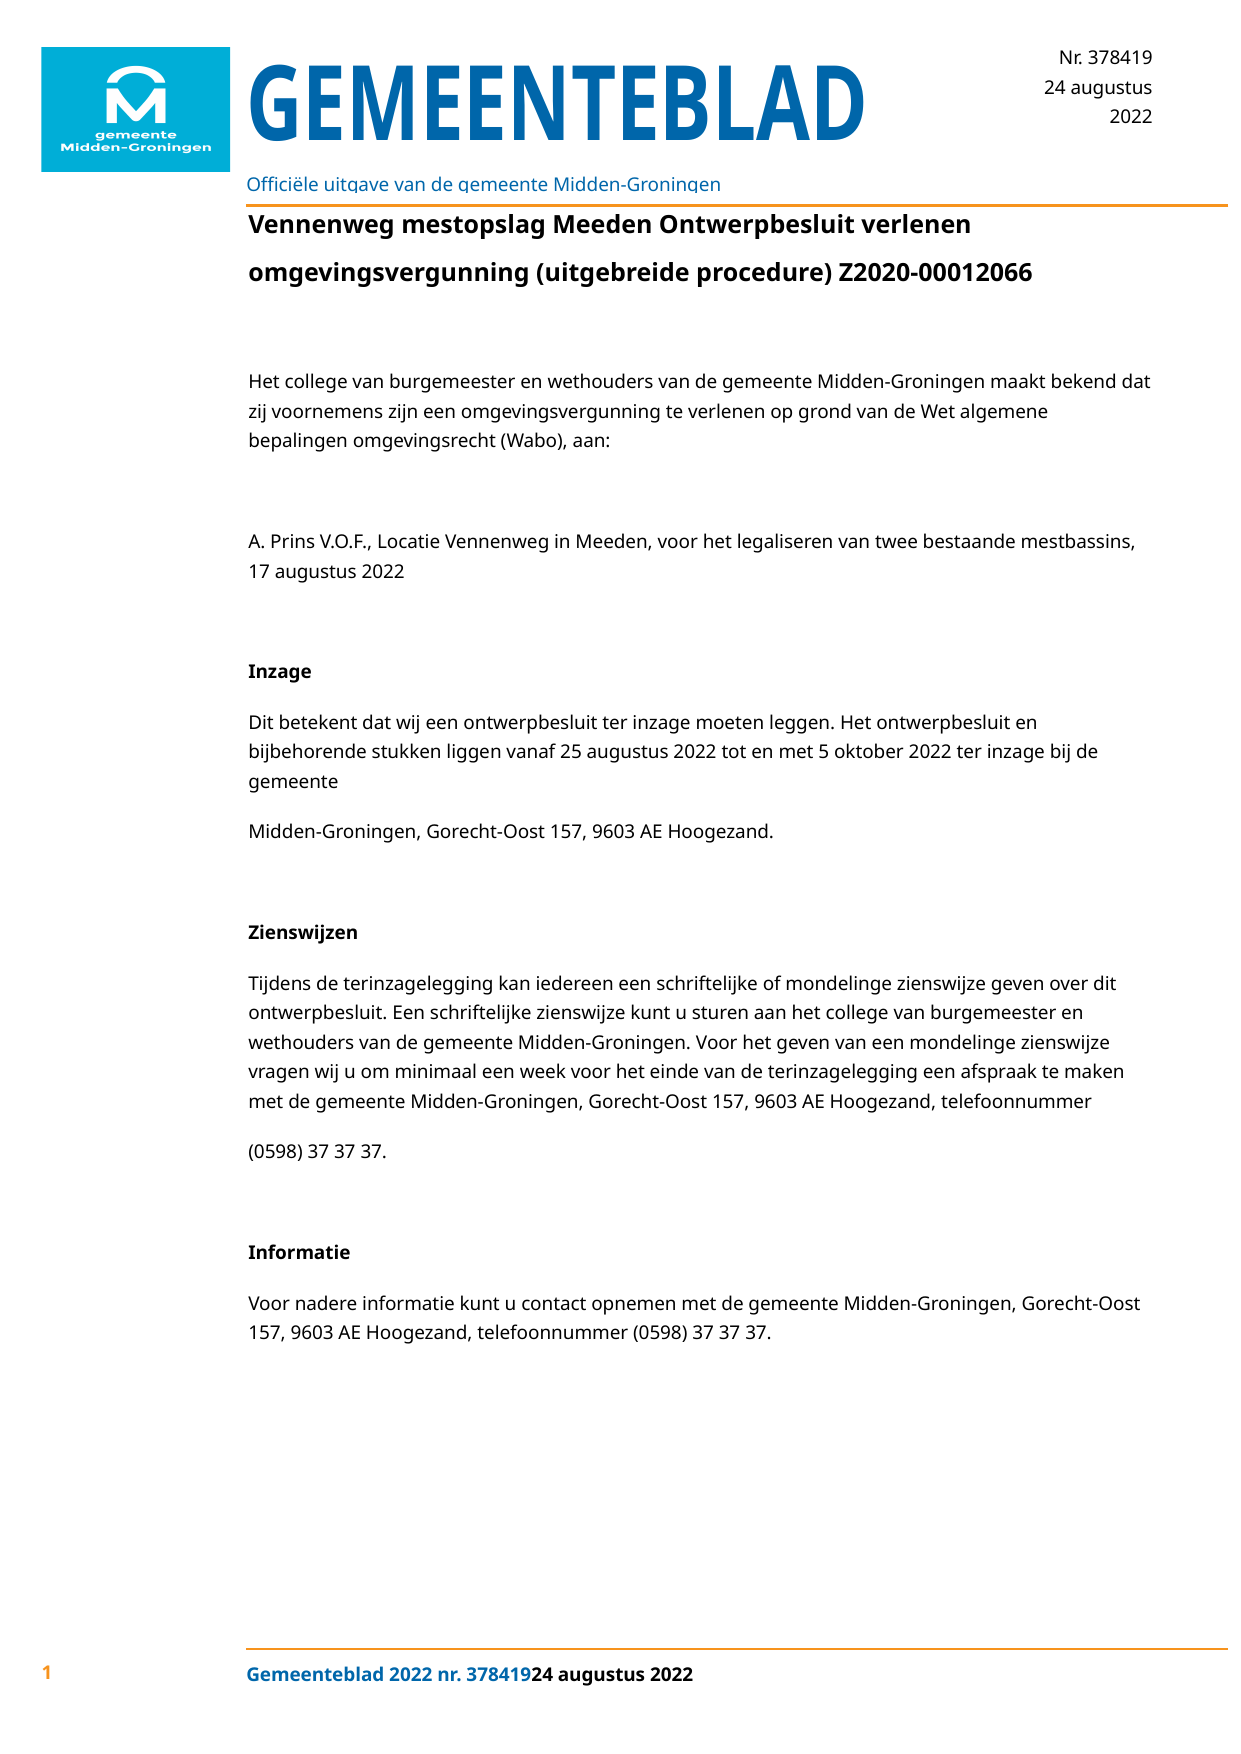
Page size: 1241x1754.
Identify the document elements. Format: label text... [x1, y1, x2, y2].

text Midden-Groningen, Gorecht-Oost 157, 9603 AE Hoogezand. [248, 819, 1152, 844]
text Voor nadere informatie kunt u contact opnemen met de gemeente Midden-Groningen, Gorecht-Oost 157, 9603 AE Hoogezand, telefoonnummer (0598) 37 37 37. [248, 1290, 1152, 1345]
text Inzage [248, 659, 1152, 684]
text A. Prins V.O.F., Locatie Vennenweg in Meeden, voor het legaliseren van twee bestaande mestbassins, 17 augustus 2022 [248, 528, 1152, 584]
picture [184, 146, 190, 153]
picture [108, 66, 164, 82]
text Tijdens de terinzagelegging kan iedereen een schriftelijke of mondelinge zienswijze geven over dit ontwerpbesluit. Een schriftelijke zienswijze kunt u sturen aan het college van burgemeester en wethouders van de gemeente Midden-Groningen. Voor het geven van een mondelinge zienswijze vragen wij u om minimaal een week voor het einde van de terinzagelegging een afspraak te maken met de gemeente Midden-Groningen, Gorecht-Oost 157, 9603 AE Hoogezand, telefoonnummer [248, 970, 1152, 1114]
text Het college van burgemeester en wethouders van de gemeente Midden-Groningen maakt bekend dat zij voornemens zijn een omgevingsvergunning te verlenen op grond van de Wet algemene bepalingen omgevingsrecht (Wabo), aan: [248, 368, 1152, 453]
text (0598) 37 37 37. [248, 1139, 1152, 1164]
picture [107, 89, 165, 122]
text Zienswijzen [248, 919, 1152, 945]
text Dit betekent dat wij een ontwerpbesluit ter inzage moeten leggen. Het ontwerpbesluit en bijbehorende stukken liggen vanaf 25 augustus 2022 tot en met 5 oktober 2022 ter inzage bij de gemeente [248, 709, 1152, 794]
text Informatie [248, 1239, 1152, 1265]
text Vennenweg mestopslag Meeden Ontwerpbesluit verlenen omgevingsvergunning (uitgebreide procedure) Z2020-00012066 [248, 207, 1152, 288]
